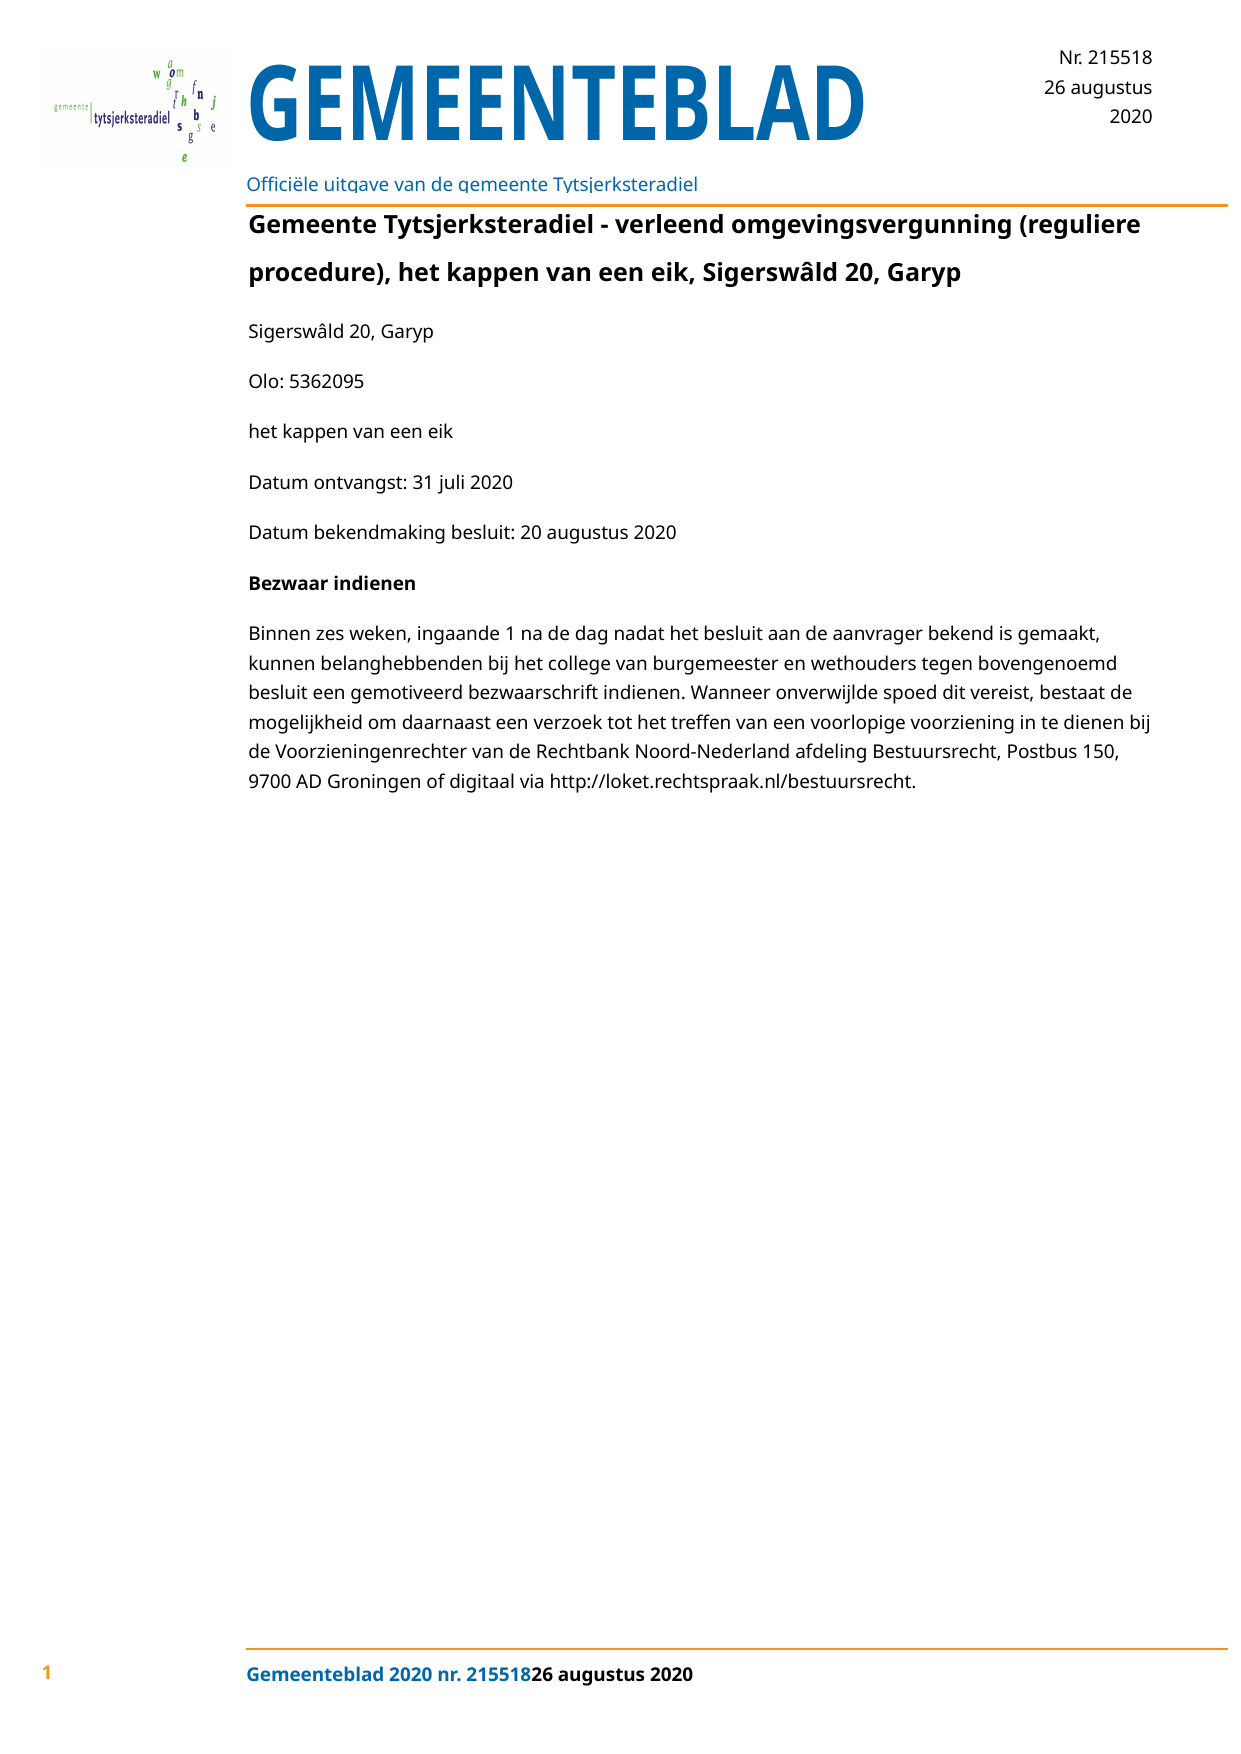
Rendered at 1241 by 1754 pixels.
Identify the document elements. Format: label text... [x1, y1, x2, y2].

text Datum ontvangst: 31 juli 2020 [248, 469, 1152, 495]
picture [41, 47, 231, 172]
text Olo: 5362095 [248, 368, 1152, 394]
text Binnen zes weken, ingaande 1 na de dag nadat het besluit aan de aanvrager bekend is gemaakt, kunnen belanghebbenden bij het college van burgemeester en wethouders tegen bovengenoemd besluit een gemotiveerd bezwaarschrift indienen. Wanneer onverwijlde spoed dit vereist, bestaat de mogelijkheid om daarnaast een verzoek tot het treffen van een voorlopige voorziening in te dienen bij de Voorzieningenrechter van de Rechtbank Noord-Nederland afdeling Bestuursrecht, Postbus 150, 9700 AD Groningen of digitaal via http://loket.rechtspraak.nl/bestuursrecht. [248, 620, 1152, 794]
text Datum bekendmaking besluit: 20 augustus 2020 [248, 519, 1152, 545]
text Gemeente Tytsjerksteradiel - verleend omgevingsvergunning (reguliere procedure), het kappen van een eik, Sigerswâld 20, Garyp [248, 207, 1152, 288]
text het kappen van een eik [248, 419, 1152, 444]
text Bezwaar indienen [248, 570, 1152, 596]
text Sigerswâld 20, Garyp [248, 318, 1152, 344]
